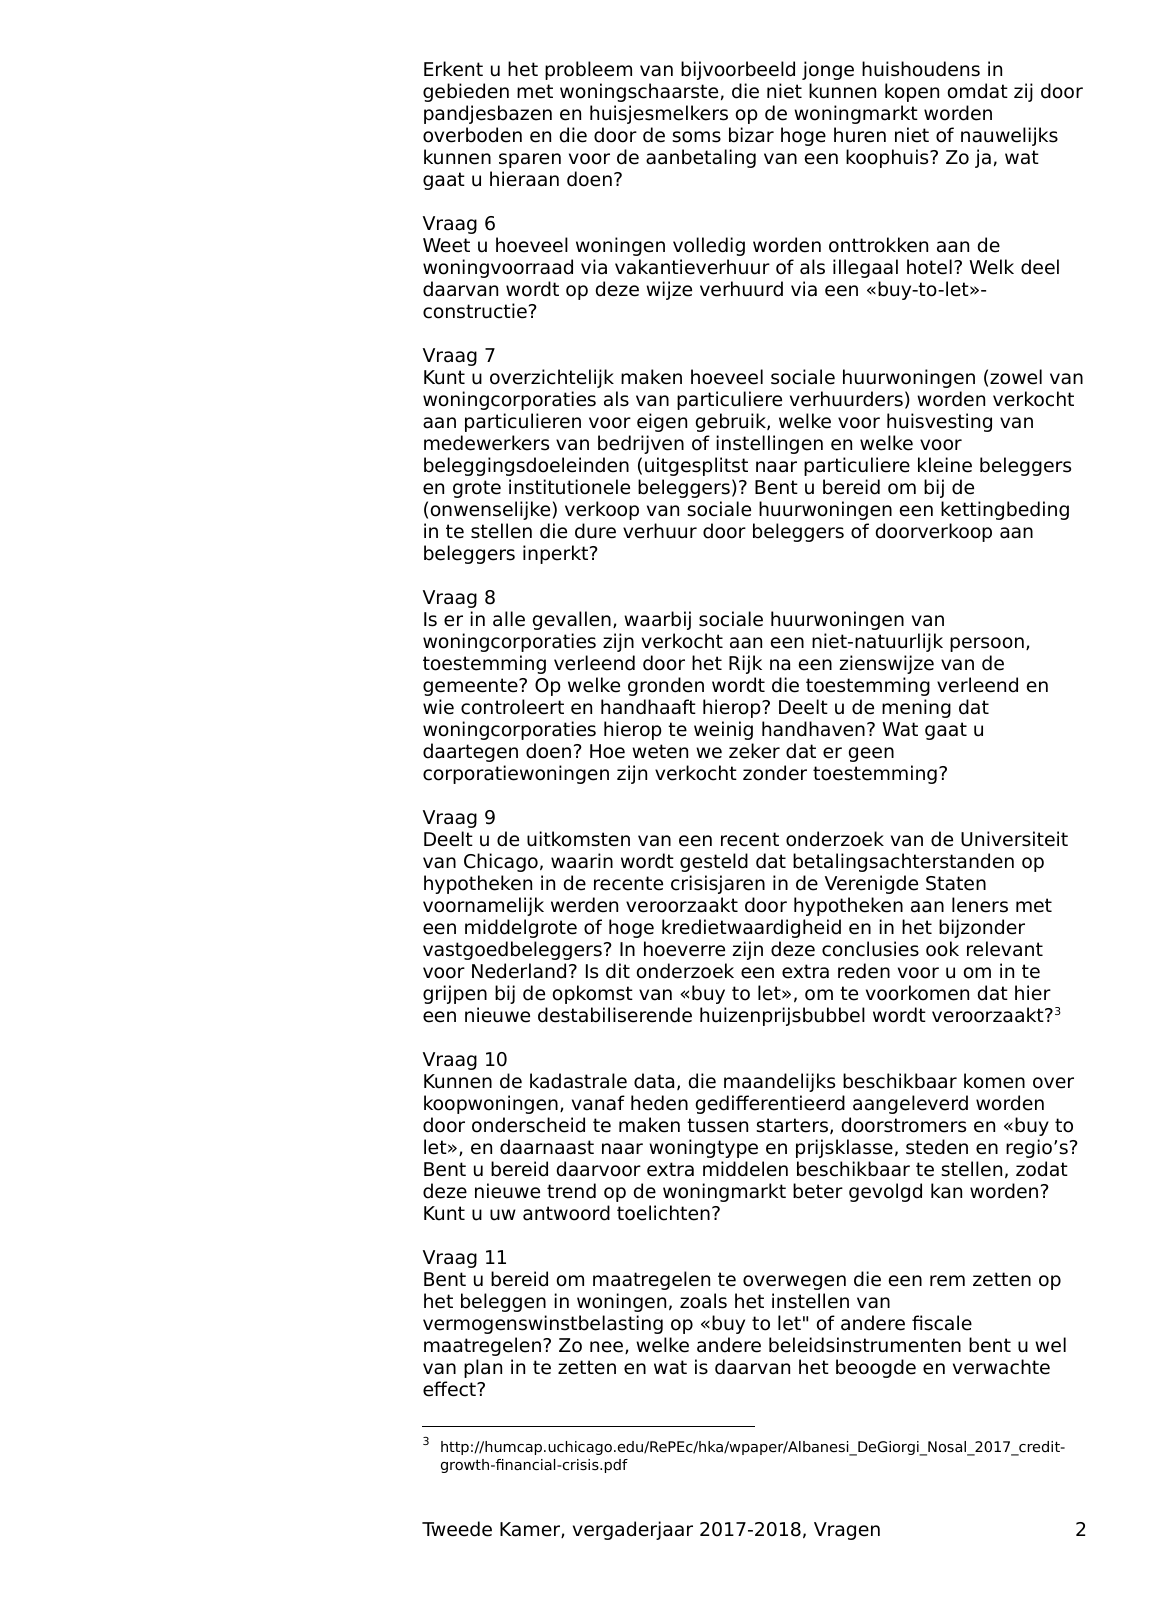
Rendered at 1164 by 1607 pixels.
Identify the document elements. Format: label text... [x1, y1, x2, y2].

text Vraag 6 [422, 213, 1087, 235]
text Vraag 9 [422, 807, 1087, 829]
text Is er in alle gevallen, waarbij sociale huurwoningen van woningcorporaties zijn verkocht aan een niet-natuurlijk persoon, toestemming verleend door het Rijk na een zienswijze van de gemeente? Op welke gronden wordt die toestemming verleend en wie controleert en handhaaft hierop? Deelt u de mening dat woningcorporaties hierop te weinig handhaven? Wat gaat u daartegen doen? Hoe weten we zeker dat er geen corporatiewoningen zijn verkocht zonder toestemming? [422, 609, 1087, 785]
text Erkent u het probleem van bijvoorbeeld jonge huishoudens in gebieden met woningschaarste, die niet kunnen kopen omdat zij door pandjesbazen en huisjesmelkers op de woningmarkt worden overboden en die door de soms bizar hoge huren niet of nauwelijks kunnen sparen voor de aanbetaling van een koophuis? Zo ja, wat gaat u hieraan doen? [422, 59, 1087, 191]
text Kunnen de kadastrale data, die maandelijks beschikbaar komen over koopwoningen, vanaf heden gedifferentieerd aangeleverd worden door onderscheid te maken tussen starters, doorstromers en «buy to let», en daarnaast naar woningtype en prijsklasse, steden en regio’s? Bent u bereid daarvoor extra middelen beschikbaar te stellen, zodat deze nieuwe trend op de woningmarkt beter gevolgd kan worden? Kunt u uw antwoord toelichten? [422, 1071, 1087, 1225]
text Vraag 11 [422, 1247, 1087, 1269]
text Vraag 7 [422, 345, 1087, 367]
text Deelt u de uitkomsten van een recent onderzoek van de Universiteit van Chicago, waarin wordt gesteld dat betalingsachterstanden op hypotheken in de recente crisisjaren in de Verenigde Staten voornamelijk werden veroorzaakt door hypotheken aan leners met een middelgrote of hoge kredietwaardigheid en in het bijzonder vastgoedbeleggers? In hoeverre zijn deze conclusies ook relevant voor Nederland? Is dit onderzoek een extra reden voor u om in te grijpen bij de opkomst van «buy to let», om te voorkomen dat hier een nieuwe destabiliserende huizenprijsbubbel wordt veroorzaakt? [422, 829, 1087, 1027]
text http://humcap.uchicago.edu/RePEc/hka/wpaper/Albanesi_DeGiorgi_Nosal_2017_credit-growth-financial-crisis.pdf [422, 1435, 1087, 1474]
text Weet u hoeveel woningen volledig worden onttrokken aan de woningvoorraad via vakantieverhuur of als illegaal hotel? Welk deel daarvan wordt op deze wijze verhuurd via een «buy-to-let»-constructie? [422, 235, 1087, 323]
text Vraag 10 [422, 1049, 1087, 1071]
text Bent u bereid om maatregelen te overwegen die een rem zetten op het beleggen in woningen, zoals het instellen van vermogenswinstbelasting op «buy to let" of andere fiscale maatregelen? Zo nee, welke andere beleidsinstrumenten bent u wel van plan in te zetten en wat is daarvan het beoogde en verwachte effect? [422, 1269, 1087, 1401]
text Kunt u overzichtelijk maken hoeveel sociale huurwoningen (zowel van woningcorporaties als van particuliere verhuurders) worden verkocht aan particulieren voor eigen gebruik, welke voor huisvesting van medewerkers van bedrijven of instellingen en welke voor beleggingsdoeleinden (uitgesplitst naar particuliere kleine beleggers en grote institutionele beleggers)? Bent u bereid om bij de (onwenselijke) verkoop van sociale huurwoningen een kettingbeding in te stellen die dure verhuur door beleggers of doorverkoop aan beleggers inperkt? [422, 367, 1087, 565]
text Vraag 8 [422, 587, 1087, 609]
